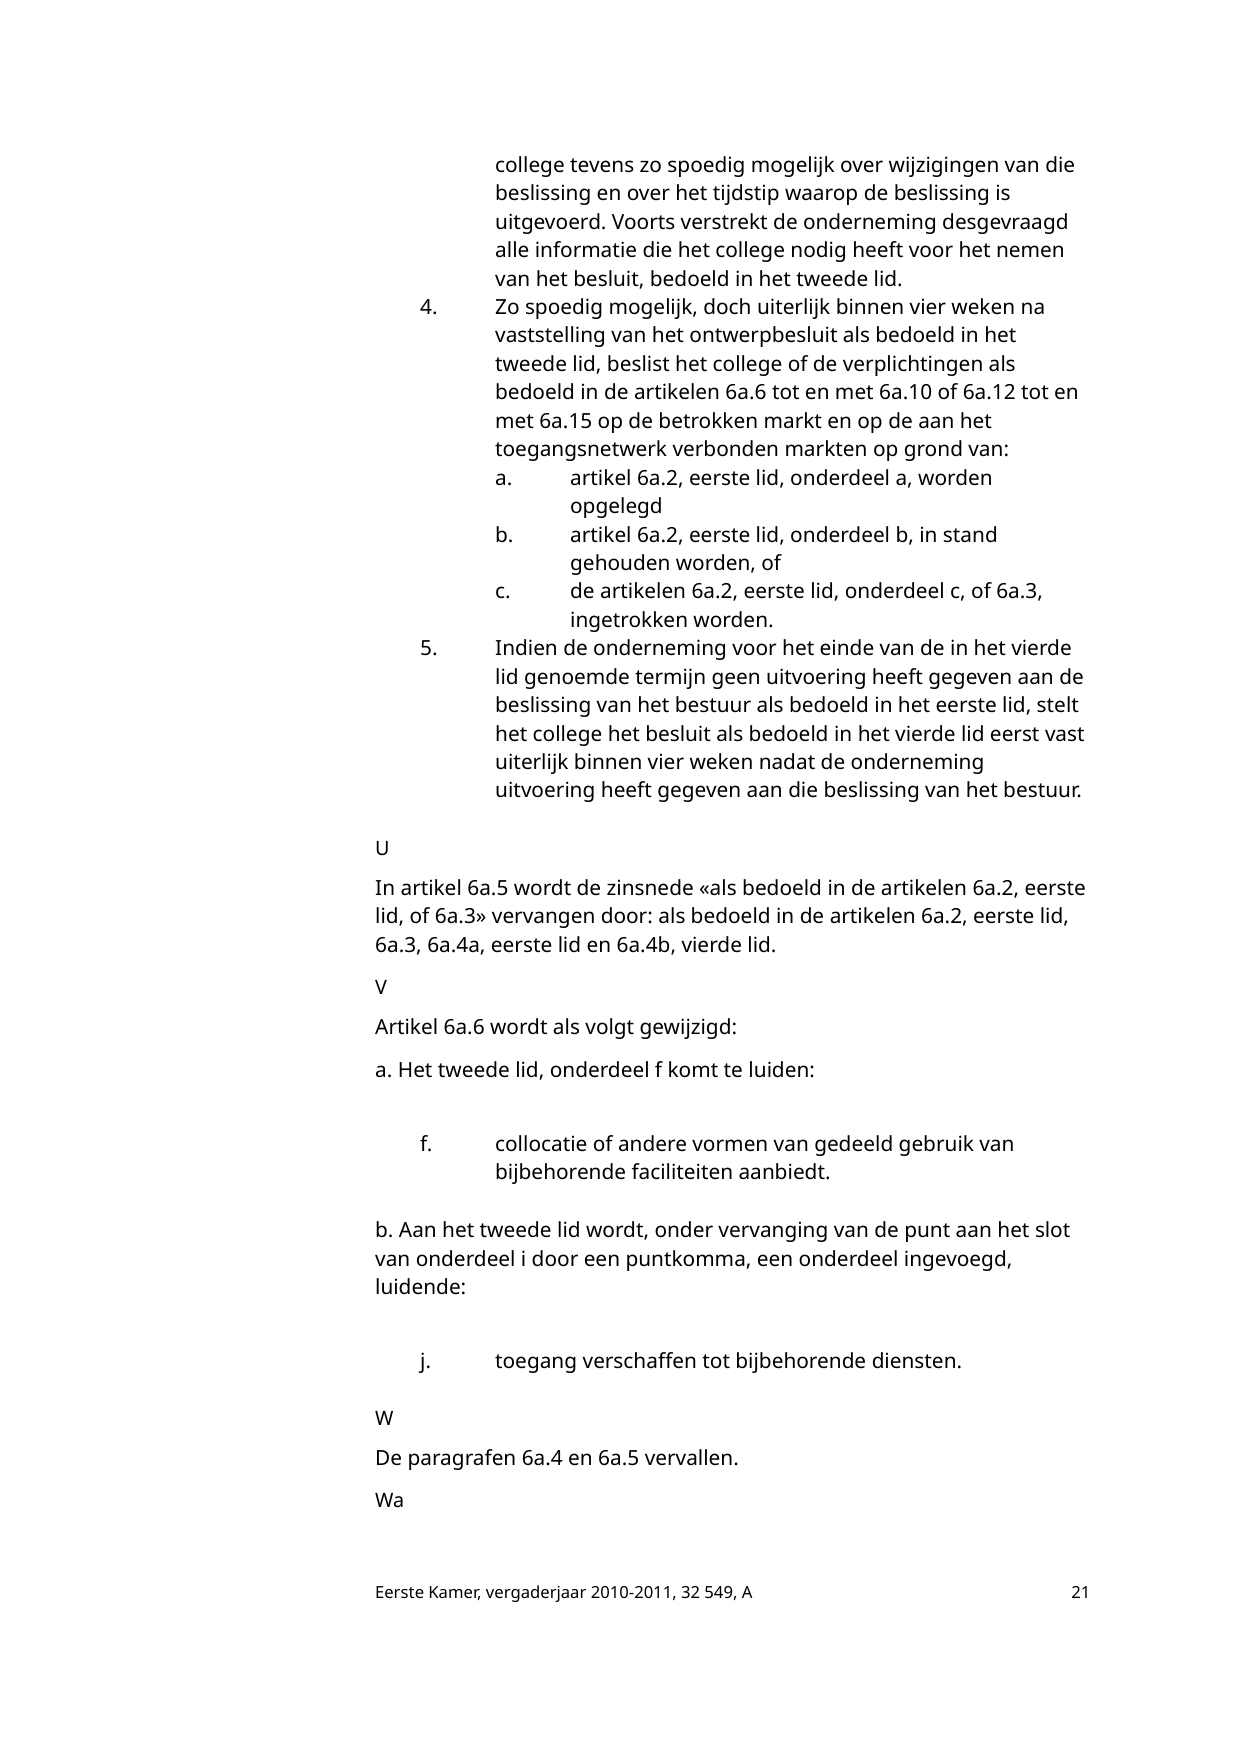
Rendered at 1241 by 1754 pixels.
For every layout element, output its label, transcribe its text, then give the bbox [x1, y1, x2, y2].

list collocatie of andere vormen van gedeeld gebruik van bijbehorende faciliteiten aanbiedt. [420, 1129, 1090, 1186]
text In artikel 6a.5 wordt de zinsnede «als bedoeld in de artikelen 6a.2, eerste lid, of 6a.3» vervangen door: als bedoeld in de artikelen 6a.2, eerste lid, 6a.3, 6a.4a, eerste lid en 6a.4b, vierde lid. [375, 873, 1090, 958]
list artikel 6a.2, eerste lid, onderdeel b, in stand gehouden worden, of [495, 520, 1090, 577]
text U [375, 834, 1090, 861]
list college tevens zo spoedig mogelijk over wijzigingen van die beslissing en over het tijdstip waarop de beslissing is uitgevoerd. Voorts verstrekt de onderneming desgevraagd alle informatie die het college nodig heeft voor het nemen van het besluit, bedoeld in het tweede lid. [420, 150, 1090, 292]
text Artikel 6a.6 wordt als volgt gewijzigd: [375, 1012, 1090, 1040]
list de artikelen 6a.2, eerste lid, onderdeel c, of 6a.3, ingetrokken worden. [495, 577, 1090, 633]
text W [375, 1404, 1090, 1431]
list Zo spoedig mogelijk, doch uiterlijk binnen vier weken na vaststelling van het ontwerpbesluit als bedoeld in het tweede lid, beslist het college of de verplichtingen als bedoeld in de artikelen 6a.6 tot en met 6a.10 of 6a.12 tot en met 6a.15 op de betrokken markt en op de aan het toegangsnetwerk verbonden markten op grond van: [420, 292, 1090, 463]
text a. Het tweede lid, onderdeel f komt te luiden: [375, 1055, 1090, 1084]
text Wa [375, 1487, 1090, 1513]
list toegang verschaffen tot bijbehorende diensten. [420, 1346, 1090, 1374]
text V [375, 973, 1090, 1000]
list artikel 6a.2, eerste lid, onderdeel a, worden opgelegd [495, 463, 1090, 520]
text b. Aan het tweede lid wordt, onder vervanging van de punt aan het slot van onderdeel i door een puntkomma, een onderdeel ingevoegd, luidende: [375, 1216, 1090, 1301]
text De paragrafen 6a.4 en 6a.5 vervallen. [375, 1443, 1090, 1472]
list Indien de onderneming voor het einde van de in het vierde lid genoemde termijn geen uitvoering heeft gegeven aan de beslissing van het bestuur als bedoeld in het eerste lid, stelt het college het besluit als bedoeld in het vierde lid eerst vast uiterlijk binnen vier weken nadat de onderneming uitvoering heeft gegeven aan die beslissing van het bestuur. [420, 633, 1090, 804]
